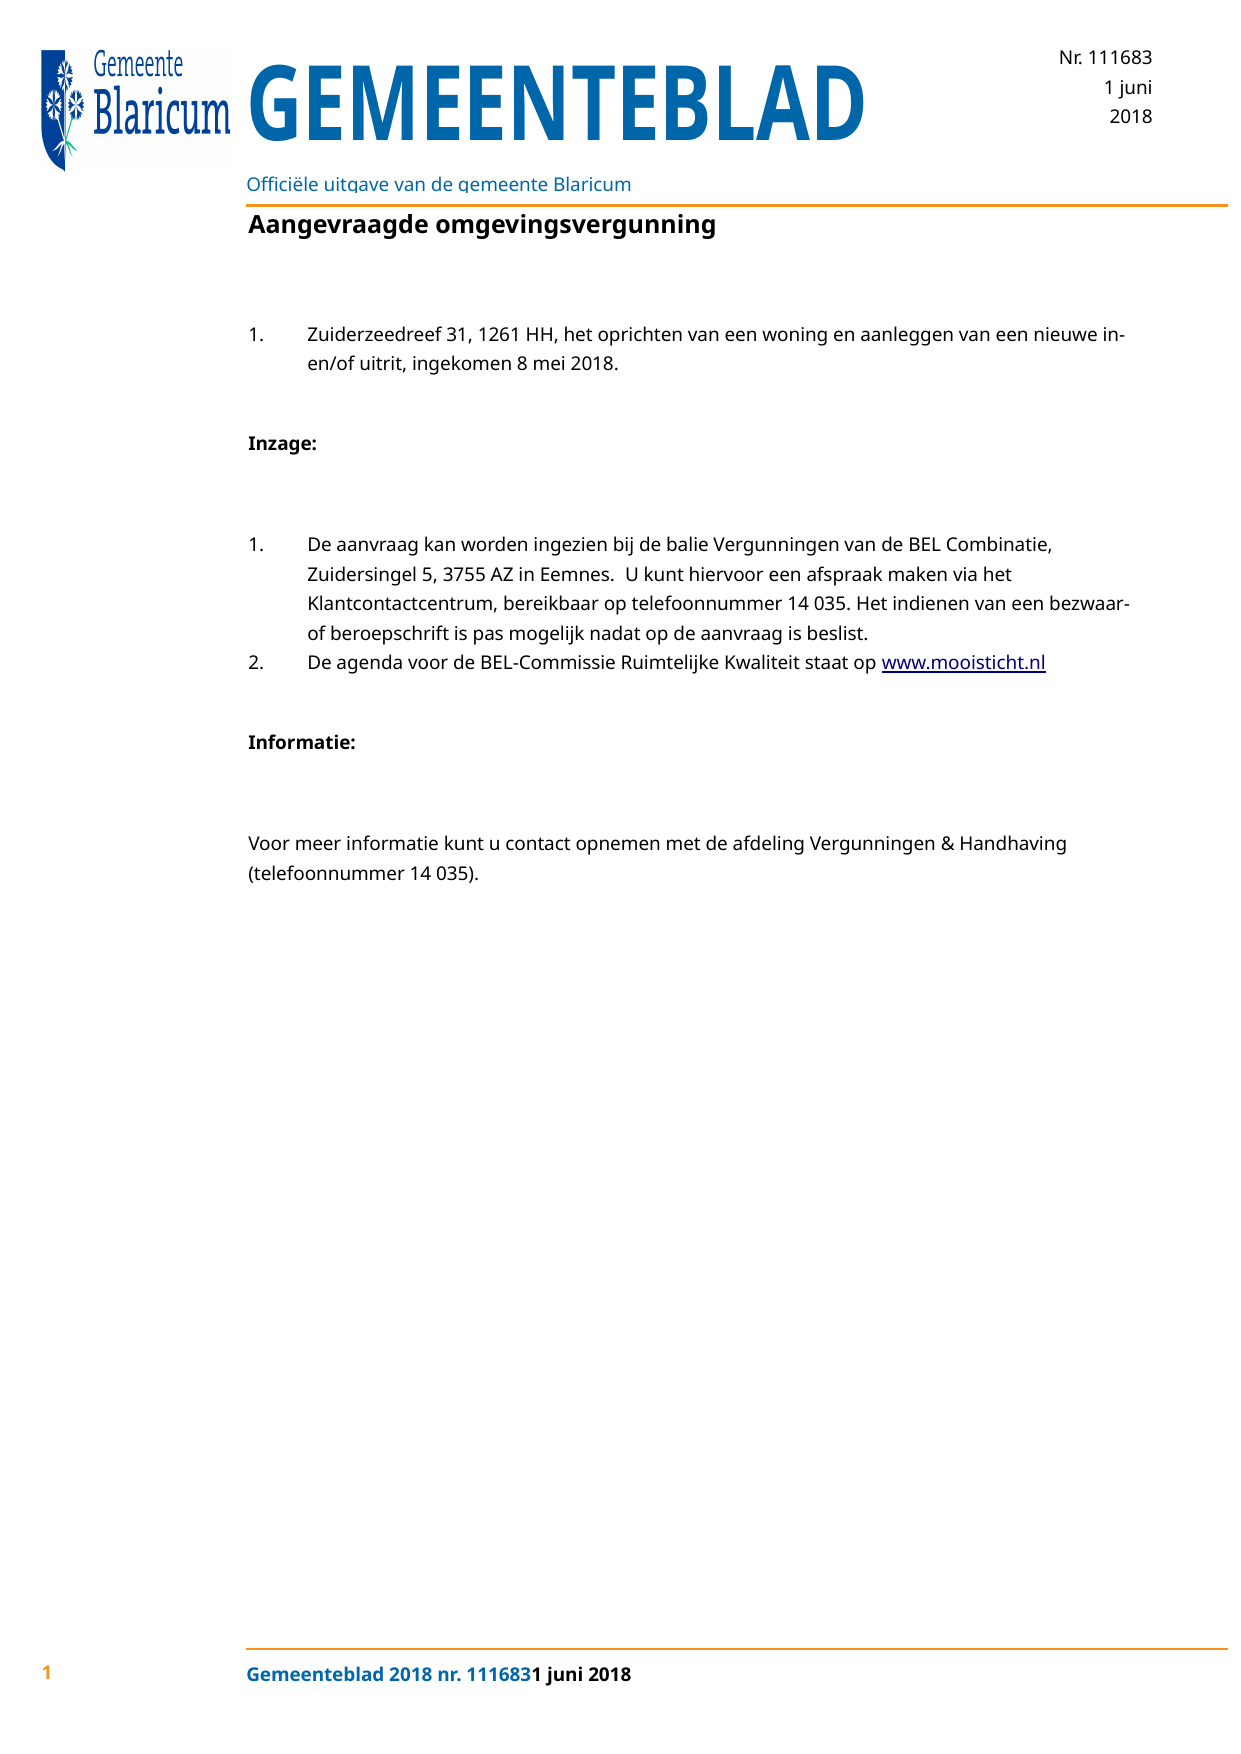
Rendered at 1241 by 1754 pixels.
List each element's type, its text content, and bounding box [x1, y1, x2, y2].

picture [41, 47, 231, 172]
text Aangevraagde omgevingsvergunning [248, 207, 1152, 241]
text Inzage: [248, 430, 1152, 456]
text Informatie: [248, 729, 1152, 755]
list Zuiderzeedreef 31, 1261 HH, het oprichten van een woning en aanleggen van een nieuwe in- en/of uitrit, ingekomen 8 mei 2018. [248, 321, 1152, 376]
list De agenda voor de BEL-Commissie Ruimtelijke Kwaliteit staat op www.mooisticht.nl [248, 649, 1152, 675]
list De aanvraag kan worden ingezien bij de balie Vergunningen van de BEL Combinatie, Zuidersingel 5, 3755 AZ in Eemnes. U kunt hiervoor een afspraak maken via het Klantcontactcentrum, bereikbaar op telefoonnummer 14 035. Het indienen van een bezwaar- of beroepschrift is pas mogelijk nadat op de aanvraag is beslist. [248, 531, 1152, 646]
text Voor meer informatie kunt u contact opnemen met de afdeling Vergunningen & Handhaving (telefoonnummer 14 035). [248, 830, 1152, 886]
